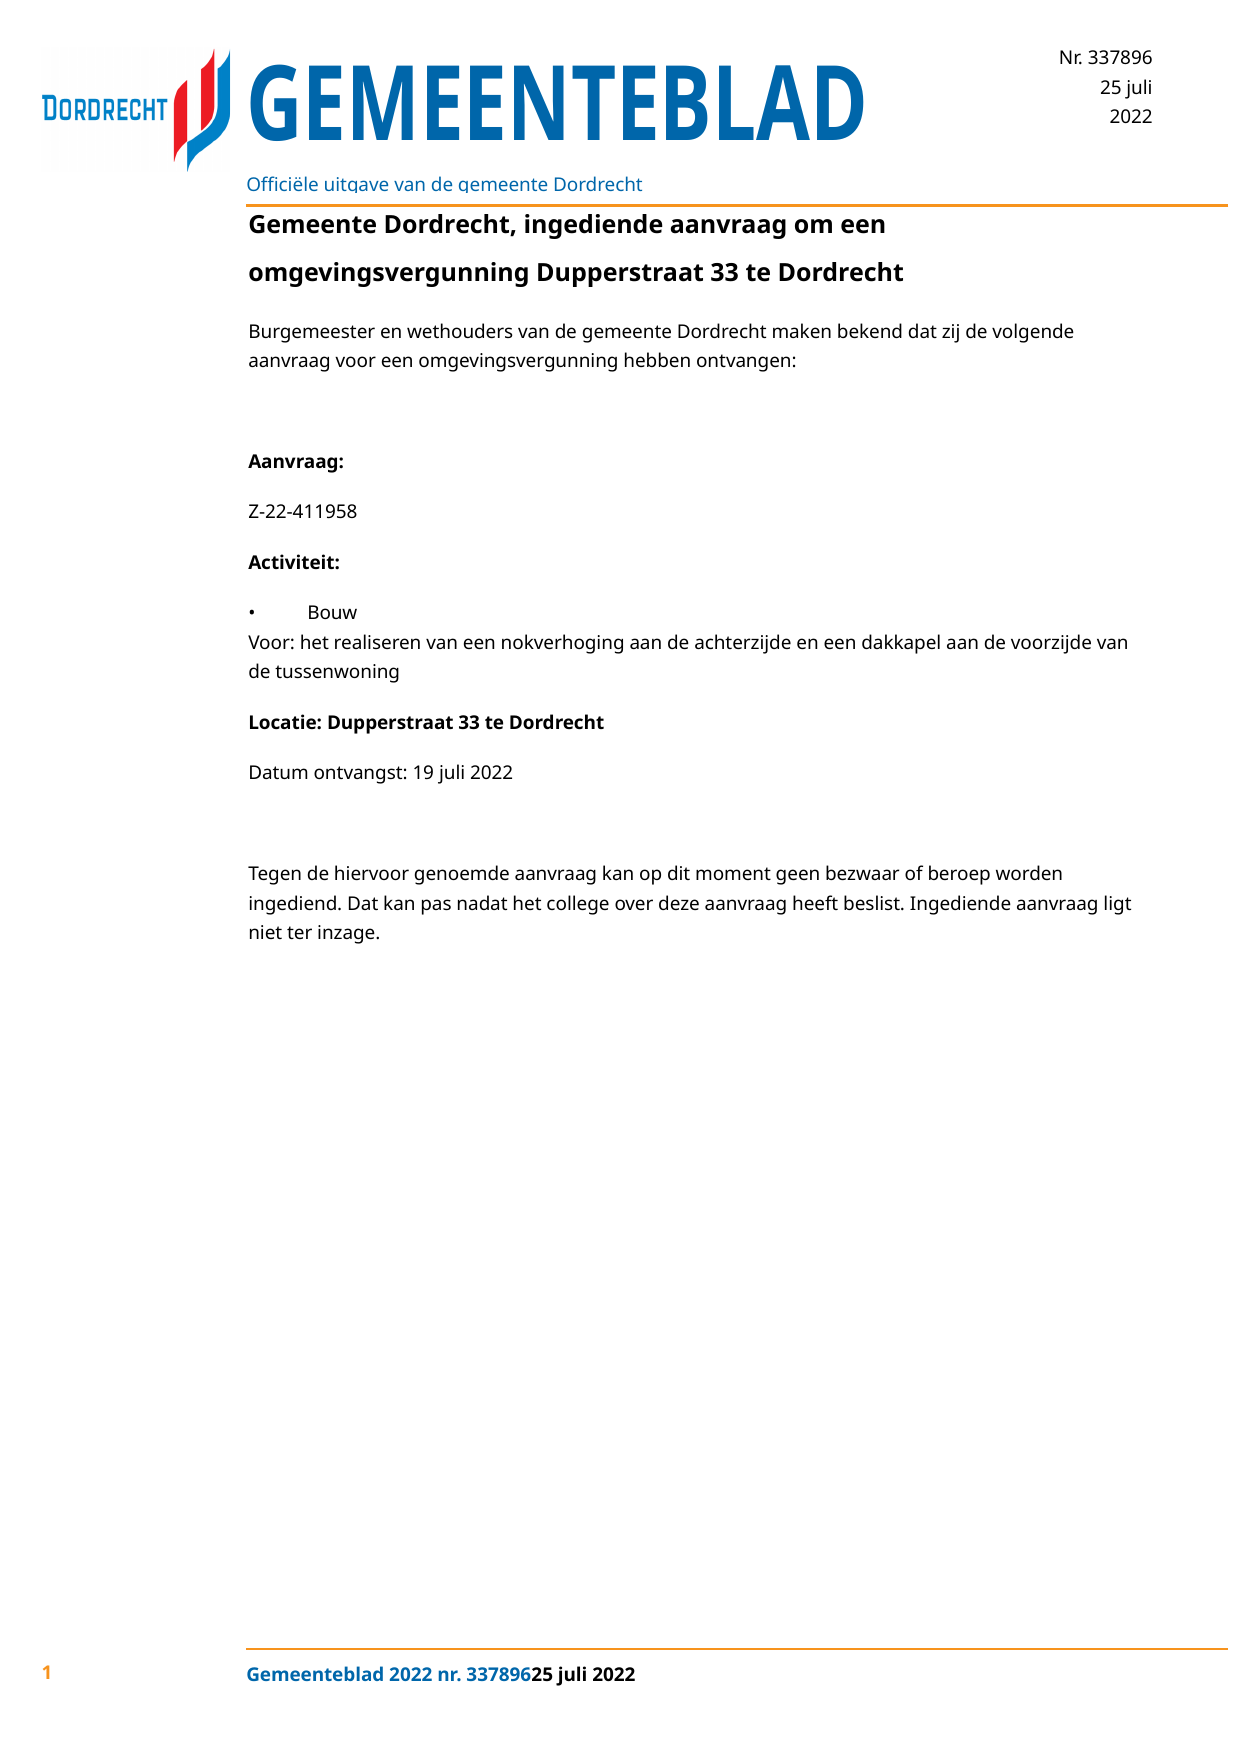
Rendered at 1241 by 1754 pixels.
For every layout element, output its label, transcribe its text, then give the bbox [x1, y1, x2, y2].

text Activiteit: [248, 549, 1152, 575]
text Tegen de hiervoor genoemde aanvraag kan op dit moment geen bezwaar of beroep worden ingediend. Dat kan pas nadat het college over deze aanvraag heeft beslist. Ingediende aanvraag ligt niet ter inzage. [248, 860, 1152, 945]
text Voor: het realiseren van een nokverhoging aan de achterzijde en een dakkapel aan de voorzijde van de tussenwoning [248, 629, 1152, 684]
text Datum ontvangst: 19 juli 2022 [248, 759, 1152, 785]
text Z-22-411958 [248, 499, 1152, 524]
picture [41, 47, 231, 172]
text Locatie: Dupperstraat 33 te Dordrecht [248, 709, 1152, 735]
text Aanvraag: [248, 448, 1152, 474]
text Burgemeester en wethouders van de gemeente Dordrecht maken bekend dat zij de volgende aanvraag voor een omgevingsvergunning hebben ontvangen: [248, 318, 1152, 373]
list Bouw [248, 599, 1152, 625]
text Gemeente Dordrecht, ingediende aanvraag om een omgevingsvergunning Dupperstraat 33 te Dordrecht [248, 207, 1152, 288]
